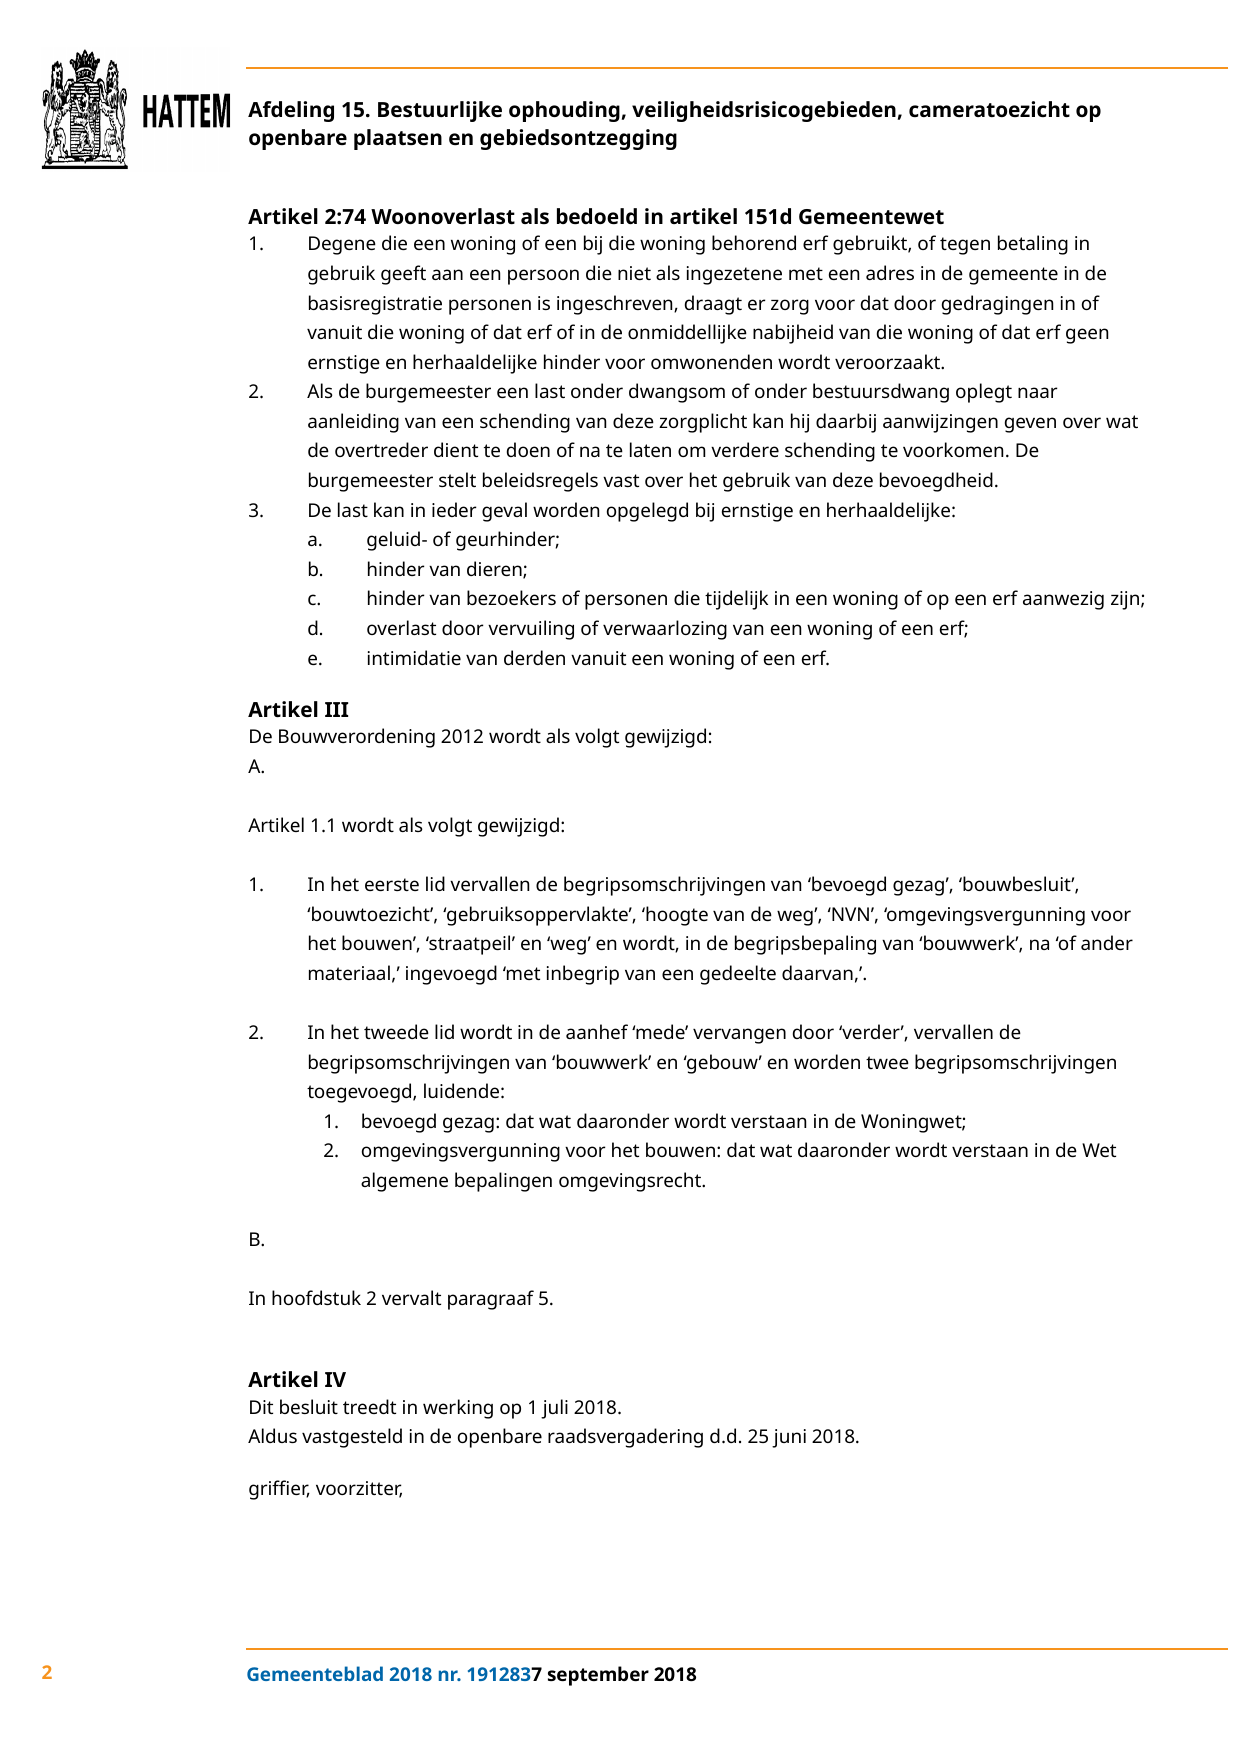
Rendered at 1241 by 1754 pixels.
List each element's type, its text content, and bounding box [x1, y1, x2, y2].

text Artikel III [248, 695, 1152, 723]
list geluid- of geurhinder; [307, 526, 1152, 552]
list overlast door vervuiling of verwaarlozing van een woning of een erf; [307, 615, 1152, 641]
list In het eerste lid vervallen de begripsomschrijvingen van ‘bevoegd gezag’, ‘bouwbesluit’, ‘bouwtoezicht’, ‘gebruiksoppervlakte’, ‘hoogte van de weg’, ‘NVN’, ‘omgevingsvergunning voor het bouwen’, ‘straatpeil’ en ‘weg’ en wordt, in de begripsbepaling van ‘bouwwerk’, na ‘of ander materiaal,’ ingevoegd ‘met inbegrip van een gedeelte daarvan,’. [248, 871, 1152, 986]
list hinder van dieren; [307, 556, 1152, 582]
text Artikel IV [248, 1366, 1152, 1394]
picture [41, 47, 231, 172]
text De Bouwverordening 2012 wordt als volgt gewijzigd: [248, 723, 1152, 749]
text In hoofdstuk 2 vervalt paragraaf 5. [248, 1286, 1152, 1311]
text griffier, voorzitter, [248, 1475, 1152, 1501]
text Artikel 2:74 Woonoverlast als bedoeld in artikel 151d Gemeentewet [248, 202, 1152, 231]
text Artikel 1.1 wordt als volgt gewijzigd: [248, 812, 1152, 838]
text Dit besluit treedt in werking op 1 juli 2018. [248, 1394, 1152, 1420]
list In het tweede lid wordt in de aanhef ‘mede’ vervangen door ‘verder’, vervallen de begripsomschrijvingen van ‘bouwwerk’ en ‘gebouw’ en worden twee begripsomschrijvingen toegevoegd, luidende: [248, 1019, 1152, 1104]
list hinder van bezoekers of personen die tijdelijk in een woning of op een erf aanwezig zijn; [307, 586, 1152, 611]
list intimidatie van derden vanuit een woning of een erf. [307, 645, 1152, 670]
text Aldus vastgesteld in de openbare raadsvergadering d.d. 25 juni 2018. [248, 1424, 1152, 1449]
list Als de burgemeester een last onder dwangsom of onder bestuursdwang oplegt naar aanleiding van een schending van deze zorgplicht kan hij daarbij aanwijzingen geven over wat de overtreder dient te doen of na te laten om verdere schending te voorkomen. De burgemeester stelt beleidsregels vast over het gebruik van deze bevoegdheid. [248, 378, 1152, 493]
list De last kan in ieder geval worden opgelegd bij ernstige en herhaaldelijke: [248, 497, 1152, 522]
list bevoegd gezag: dat wat daaronder wordt verstaan in de Woningwet; [323, 1108, 1152, 1134]
text Afdeling 15. Bestuurlijke ophouding, veiligheidsrisicogebieden, cameratoezicht op openbare plaatsen en gebiedsontzegging [248, 95, 1152, 152]
list Degene die een woning of een bij die woning behorend erf gebruikt, of tegen betaling in gebruik geeft aan een persoon die niet als ingezetene met een adres in de gemeente in de basisregistratie personen is ingeschreven, draagt er zorg voor dat door gedragingen in of vanuit die woning of dat erf of in de onmiddellijke nabijheid van die woning of dat erf geen ernstige en herhaaldelijke hinder voor omwonenden wordt veroorzaakt. [248, 231, 1152, 374]
list omgevingsvergunning voor het bouwen: dat wat daaronder wordt verstaan in de Wet algemene bepalingen omgevingsrecht. [323, 1138, 1152, 1193]
